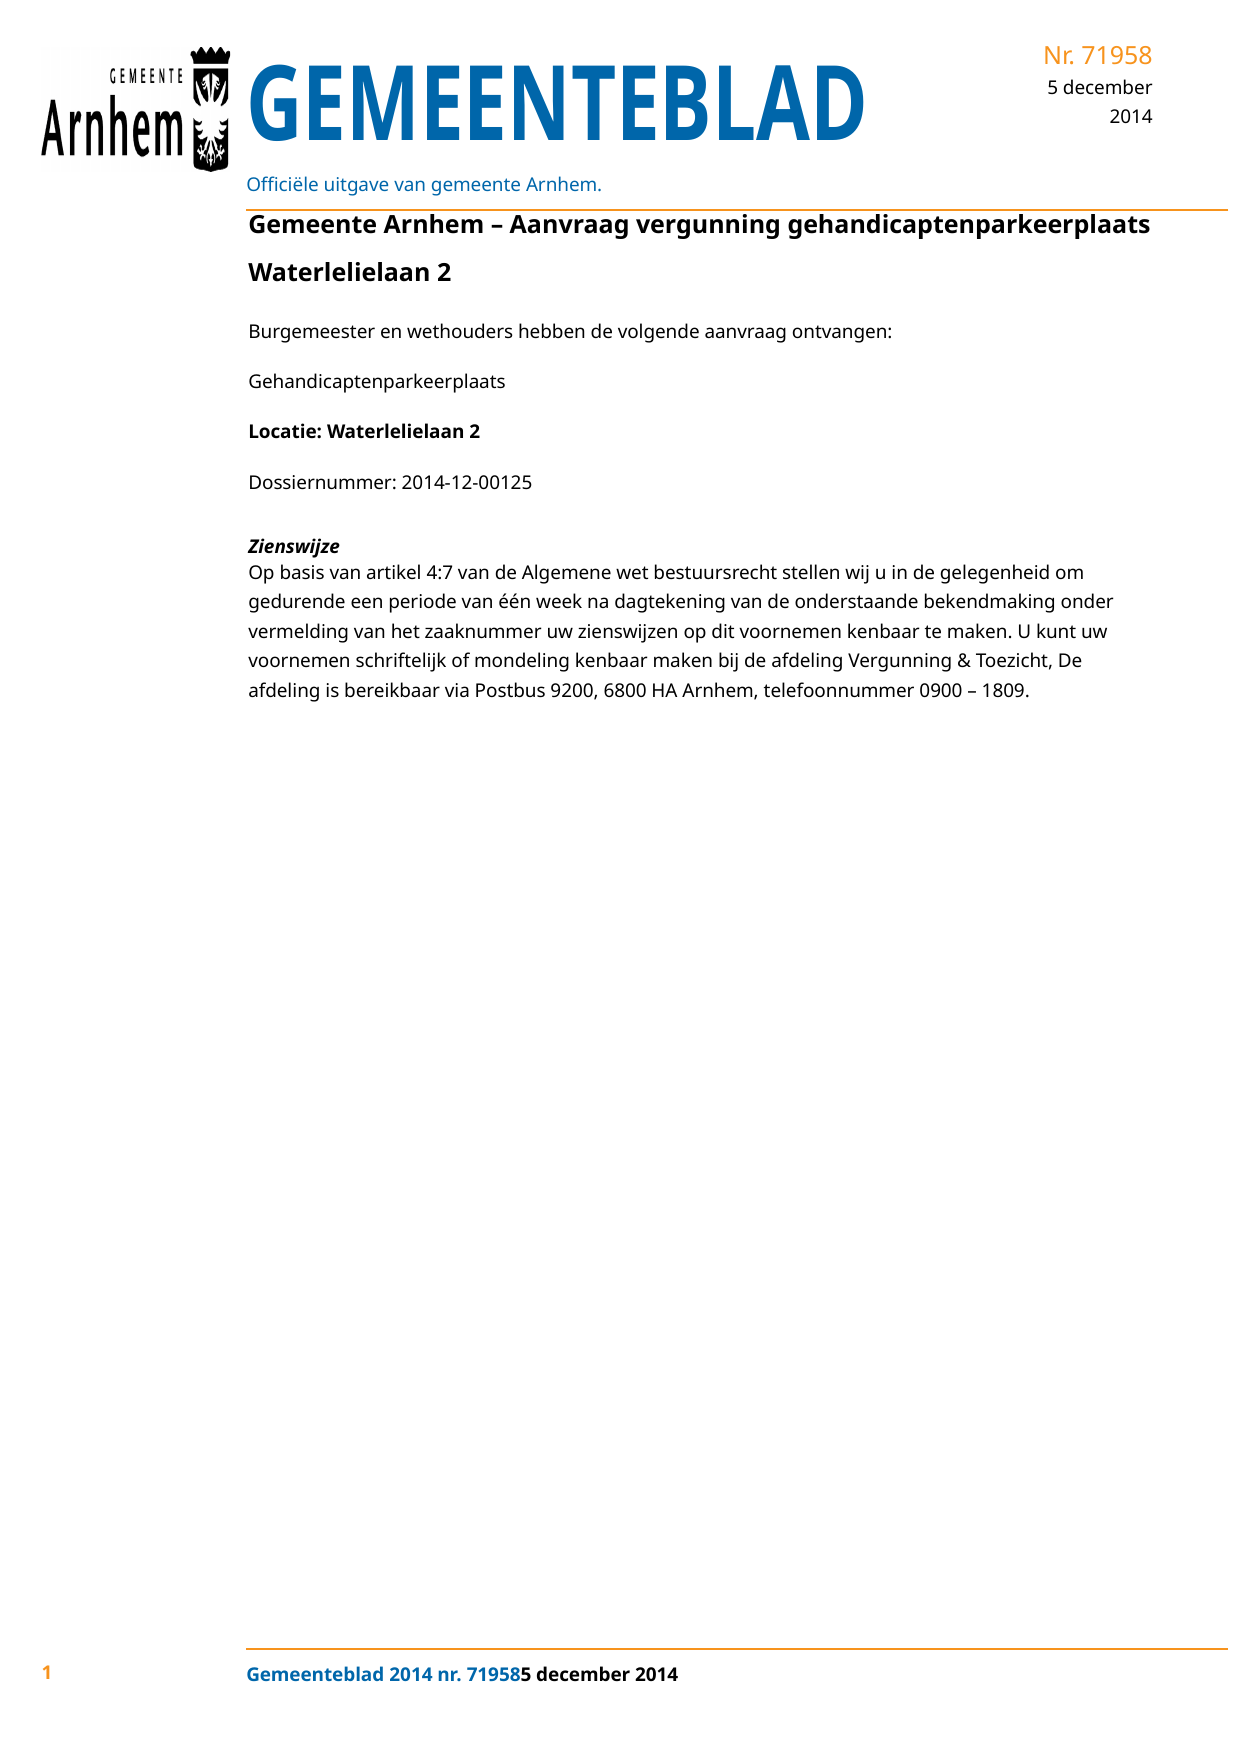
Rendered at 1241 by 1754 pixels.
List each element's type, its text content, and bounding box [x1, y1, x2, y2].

text Zienswijze [248, 533, 1152, 559]
text Burgemeester en wethouders hebben de volgende aanvraag ontvangen: [248, 318, 1152, 344]
picture [41, 47, 231, 172]
text Locatie: Waterlelielaan 2 [248, 419, 1152, 444]
text Gehandicaptenparkeerplaats [248, 368, 1152, 394]
text Gemeente Arnhem – Aanvraag vergunning gehandicaptenparkeerplaats Waterlelielaan 2 [248, 211, 1152, 288]
text Op basis van artikel 4:7 van de Algemene wet bestuursrecht stellen wij u in de gelegenheid om gedurende een periode van één week na dagtekening van de onderstaande bekendmaking onder vermelding van het zaaknummer uw zienswijzen op dit voornemen kenbaar te maken. U kunt uw voornemen schriftelijk of mondeling kenbaar maken bij de afdeling Vergunning & Toezicht, De afdeling is bereikbaar via Postbus 9200, 6800 HA Arnhem, telefoonnummer 0900 – 1809. [248, 559, 1152, 703]
text Dossiernummer: 2014-12-00125 [248, 469, 1152, 495]
